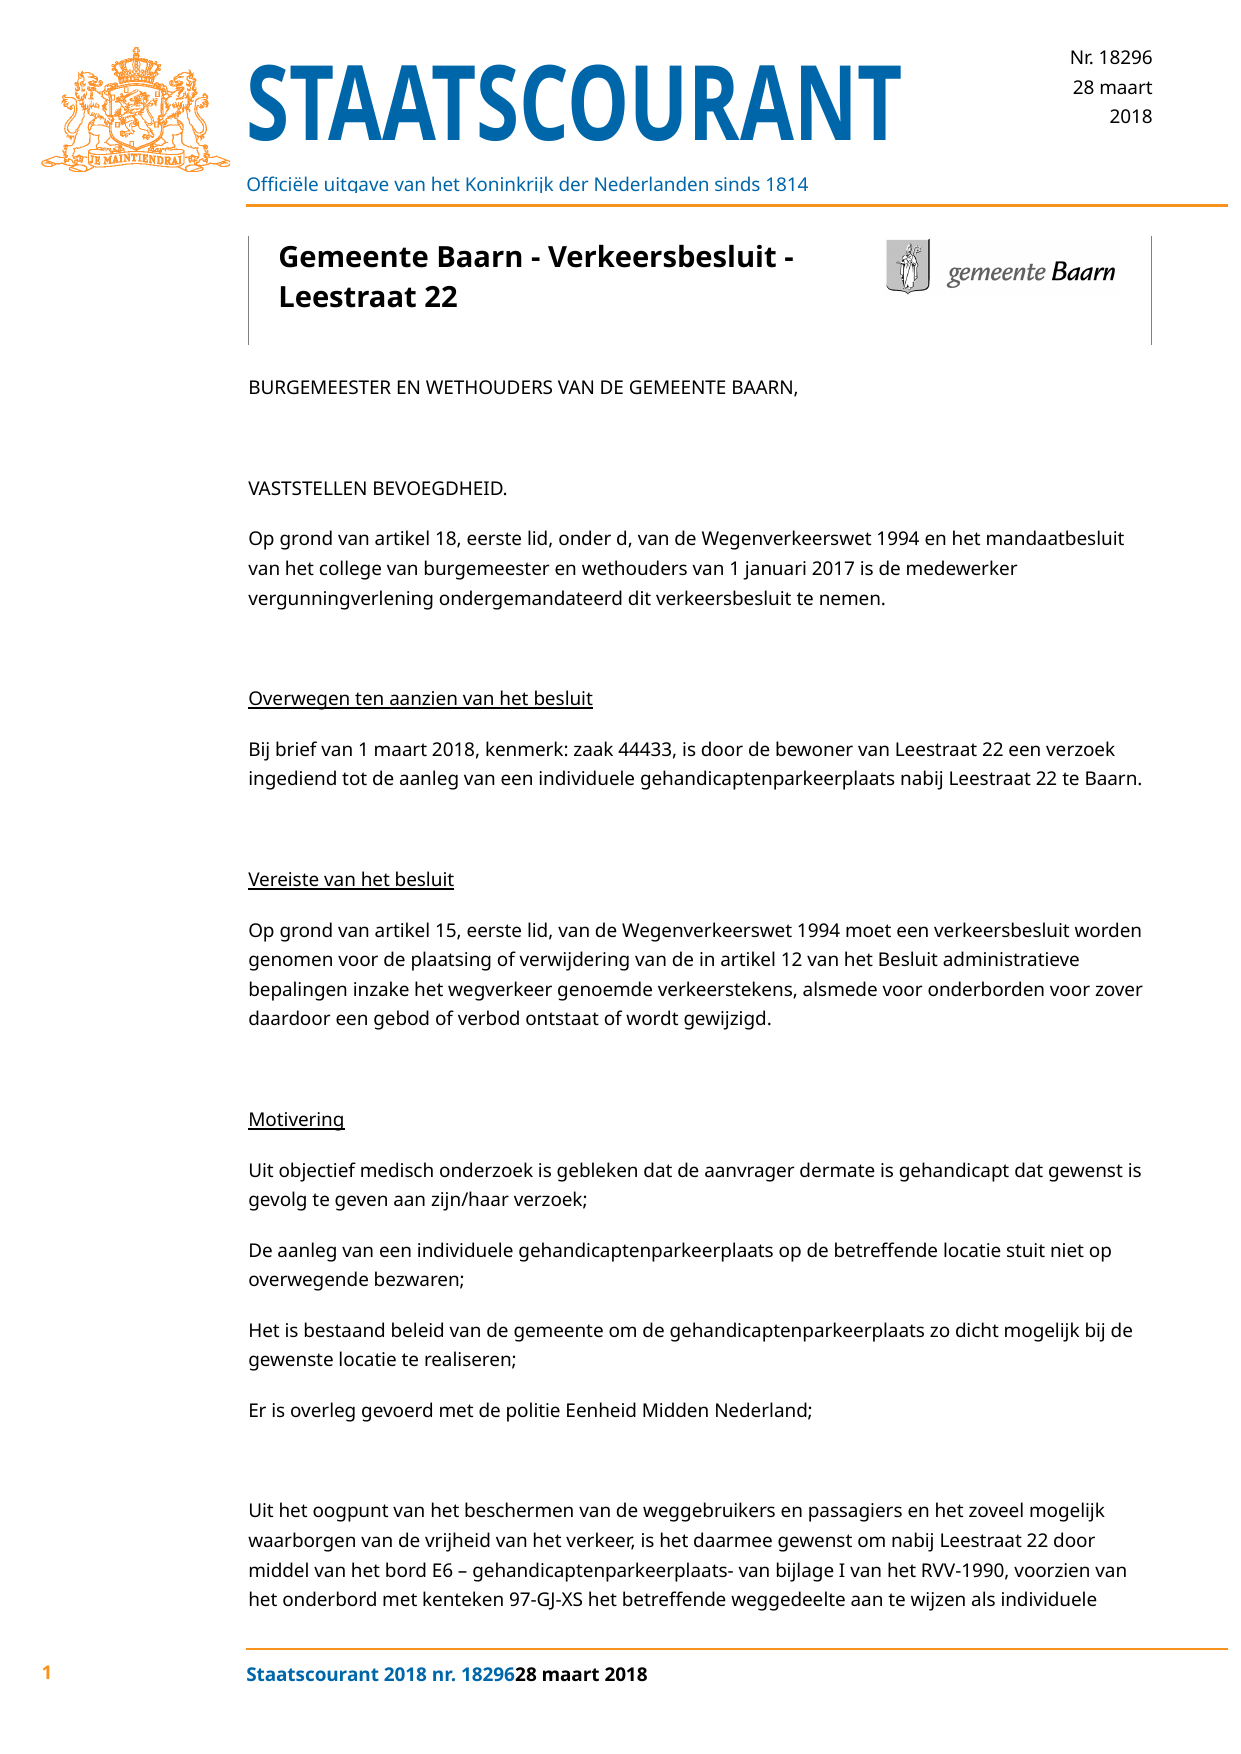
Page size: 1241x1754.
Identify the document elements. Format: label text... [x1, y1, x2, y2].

text Op grond van artikel 15, eerste lid, van de Wegenverkeerswet 1994 moet een verkeersbesluit worden genomen voor de plaatsing of verwijdering van de in artikel 12 van het Besluit administratieve bepalingen inzake het wegverkeer genoemde verkeerstekens, alsmede voor onderborden voor zover daardoor een gebod of verbod ontstaat of wordt gewijzigd. [248, 917, 1152, 1031]
text BURGEMEESTER EN WETHOUDERS VAN DE GEMEENTE BAARN, [248, 374, 1152, 400]
table_header Gemeente Baarn - Verkeersbesluit - Leestraat 22 [249, 236, 850, 345]
text Er is overleg gevoerd met de politie Eenheid Midden Nederland; [248, 1397, 1152, 1422]
text VASTSTELLEN BEVOEGDHEID. [248, 475, 1152, 501]
text Motivering [248, 1106, 1152, 1132]
table_header [850, 236, 1151, 345]
text Uit het oogpunt van het beschermen van de weggebruikers en passagiers en het zoveel mogelijk waarborgen van de vrijheid van het verkeer, is het daarmee gewenst om nabij Leestraat 22 door middel van het bord E6 – gehandicaptenparkeerplaats- van bijlage I van het RVV-1990, voorzien van het onderbord met kenteken 97-GJ-XS het betreffende weggedeelte aan te wijzen als individuele [248, 1498, 1152, 1612]
text Op grond van artikel 18, eerste lid, onder d, van de Wegenverkeerswet 1994 en het mandaatbesluit van het college van burgemeester en wethouders van 1 januari 2017 is de medewerker vergunningverlening ondergemandateerd dit verkeersbesluit te nemen. [248, 526, 1152, 610]
text Overwegen ten aanzien van het besluit [248, 686, 1152, 711]
text Vereiste van het besluit [248, 866, 1152, 892]
picture [41, 47, 231, 172]
picture [882, 236, 1119, 296]
text Uit objectief medisch onderzoek is gebleken dat de aanvrager dermate is gehandicapt dat gewenst is gevolg te geven aan zijn/haar verzoek; [248, 1157, 1152, 1212]
text Bij brief van 1 maart 2018, kenmerk: zaak 44433, is door de bewoner van Leestraat 22 een verzoek ingediend tot de aanleg van een individuele gehandicaptenparkeerplaats nabij Leestraat 22 te Baarn. [248, 736, 1152, 791]
text De aanleg van een individuele gehandicaptenparkeerplaats op de betreffende locatie stuit niet op overwegende bezwaren; [248, 1237, 1152, 1292]
text Het is bestaand beleid van de gemeente om de gehandicaptenparkeerplaats zo dicht mogelijk bij de gewenste locatie te realiseren; [248, 1317, 1152, 1372]
